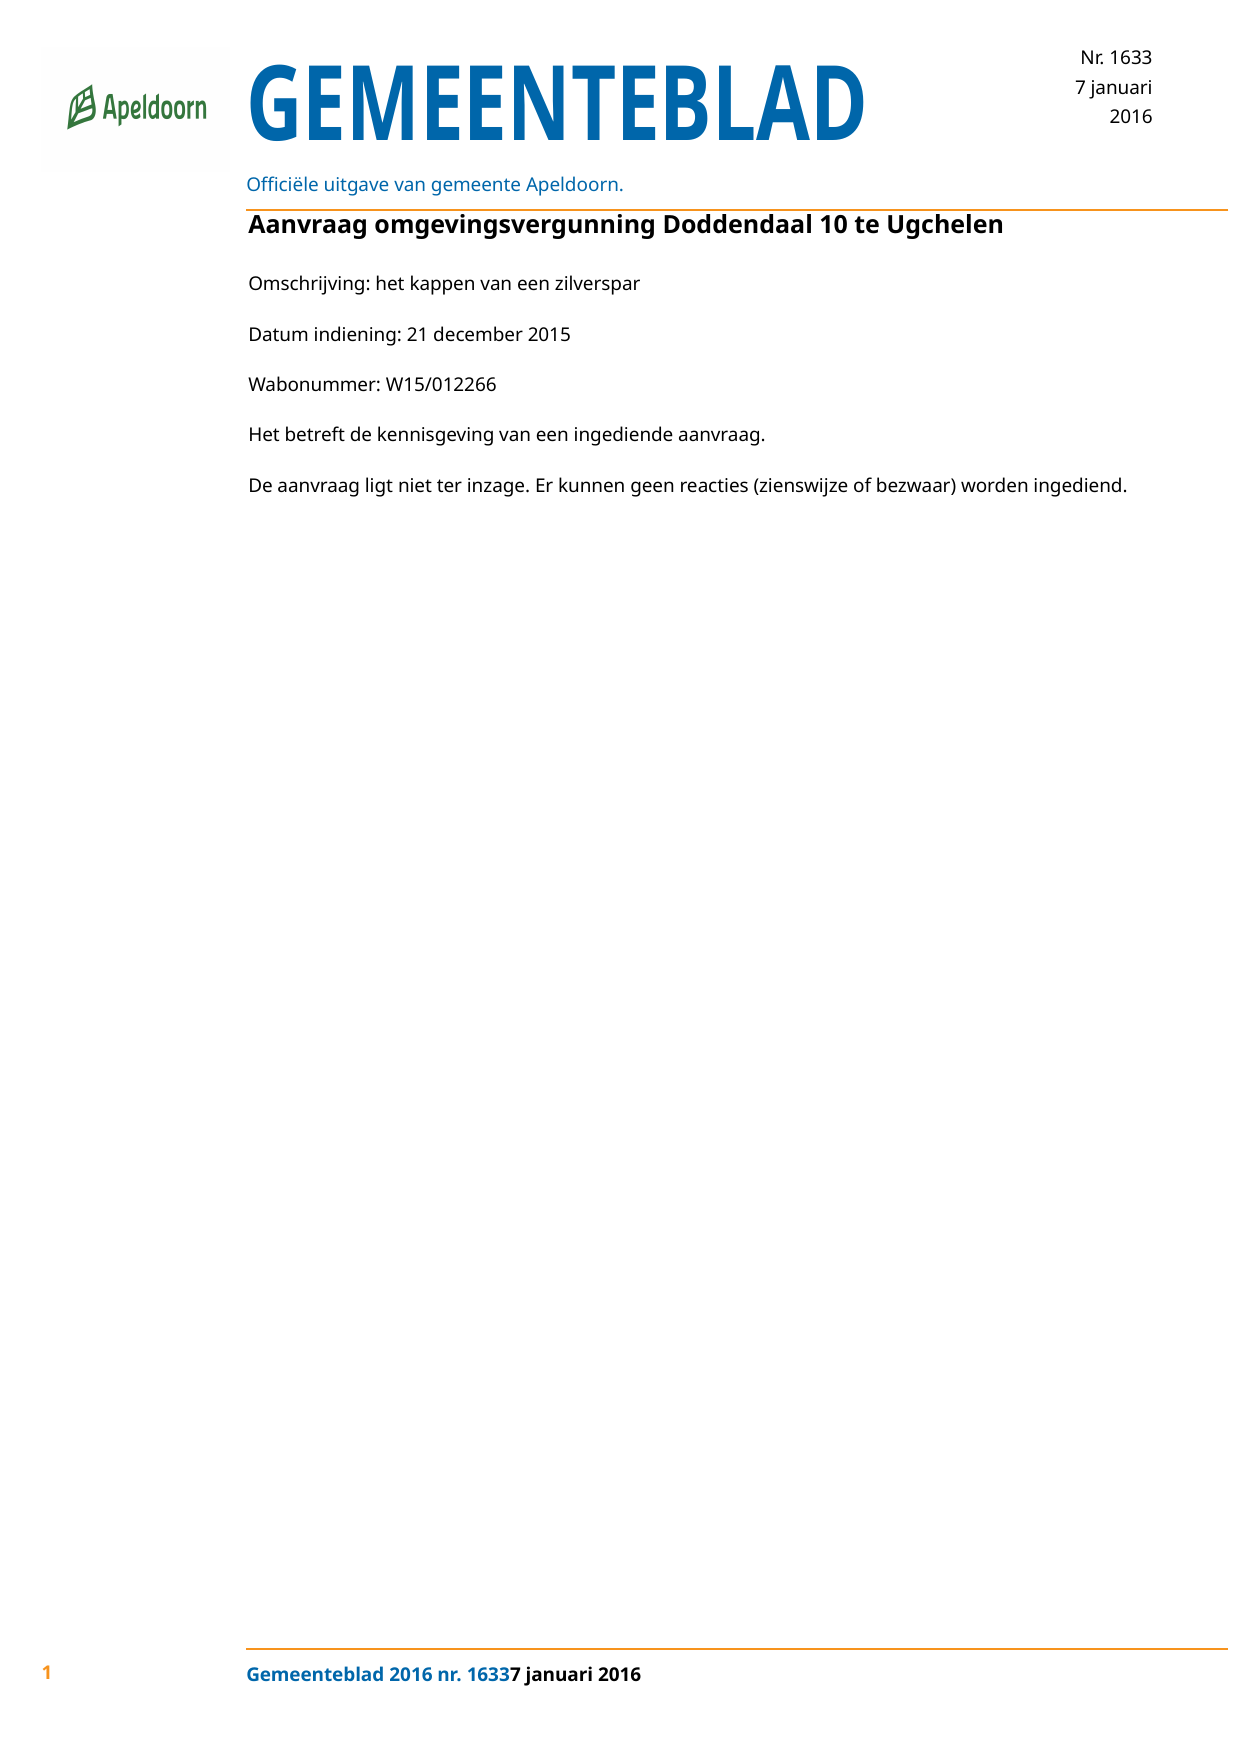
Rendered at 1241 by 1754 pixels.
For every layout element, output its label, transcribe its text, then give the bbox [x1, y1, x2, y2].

text Omschrijving: het kappen van een zilverspar [248, 270, 1152, 296]
picture [41, 47, 231, 172]
text Aanvraag omgevingsvergunning Doddendaal 10 te Ugchelen [248, 211, 1152, 241]
text Wabonummer: W15/012266 [248, 371, 1152, 397]
text Datum indiening: 21 december 2015 [248, 321, 1152, 346]
text De aanvraag ligt niet ter inzage. Er kunnen geen reacties (zienswijze of bezwaar) worden ingediend. [248, 472, 1152, 498]
text Het betreft de kennisgeving van een ingediende aanvraag. [248, 422, 1152, 447]
